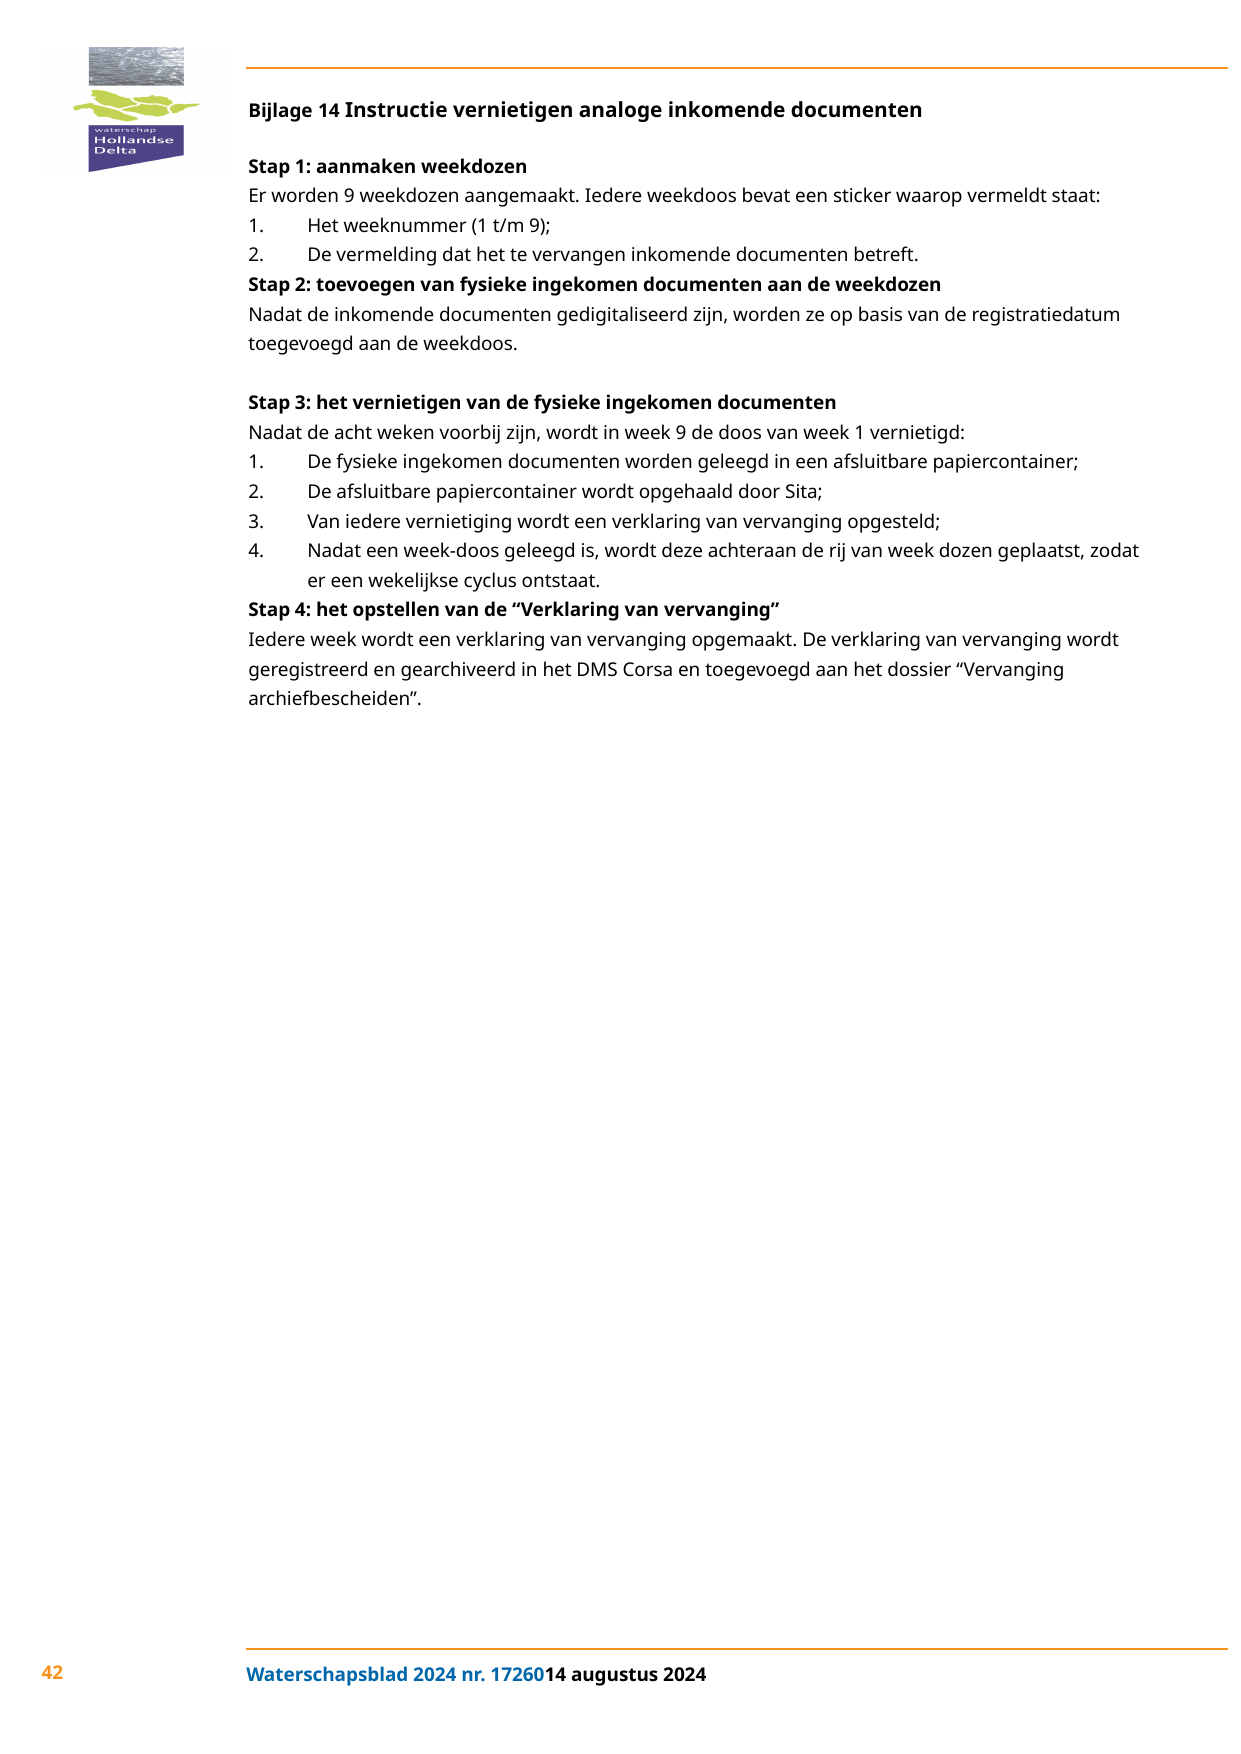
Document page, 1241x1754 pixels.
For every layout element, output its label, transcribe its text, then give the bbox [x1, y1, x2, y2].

list Van iedere vernietiging wordt een verklaring van vervanging opgesteld; [248, 508, 1152, 534]
text Iedere week wordt een verklaring van vervanging opgemaakt. De verklaring van vervanging wordt geregistreerd en gearchiveerd in het DMS Corsa en toegevoegd aan het dossier “Vervanging archiefbescheiden”. [248, 626, 1152, 711]
picture [41, 47, 231, 172]
text Stap 1: aanmaken weekdozen [248, 153, 1152, 179]
list De vermelding dat het te vervangen inkomende documenten betreft. [248, 242, 1152, 267]
list Het weeknummer (1 t/m 9); [248, 212, 1152, 238]
text Er worden 9 weekdozen aangemaakt. Iedere weekdoos bevat een sticker waarop vermeldt staat: [248, 182, 1152, 208]
list De fysieke ingekomen documenten worden geleegd in een afsluitbare papiercontainer; [248, 449, 1152, 474]
text Stap 3: het vernietigen van de fysieke ingekomen documenten [248, 389, 1152, 415]
list Nadat een week-doos geleegd is, wordt deze achteraan de rij van week dozen geplaatst, zodat er een wekelijkse cyclus ontstaat. [248, 537, 1152, 593]
text Nadat de inkomende documenten gedigitaliseerd zijn, worden ze op basis van de registratiedatum toegevoegd aan de weekdoos. [248, 301, 1152, 356]
text Nadat de acht weken voorbij zijn, wordt in week 9 de doos van week 1 vernietigd: [248, 419, 1152, 445]
text Bijlage 14 Instructie vernietigen analoge inkomende documenten [248, 95, 1152, 123]
text Stap 2: toevoegen van fysieke ingekomen documenten aan de weekdozen [248, 271, 1152, 297]
list De afsluitbare papiercontainer wordt opgehaald door Sita; [248, 478, 1152, 504]
text Stap 4: het opstellen van de “Verklaring van vervanging” [248, 597, 1152, 622]
